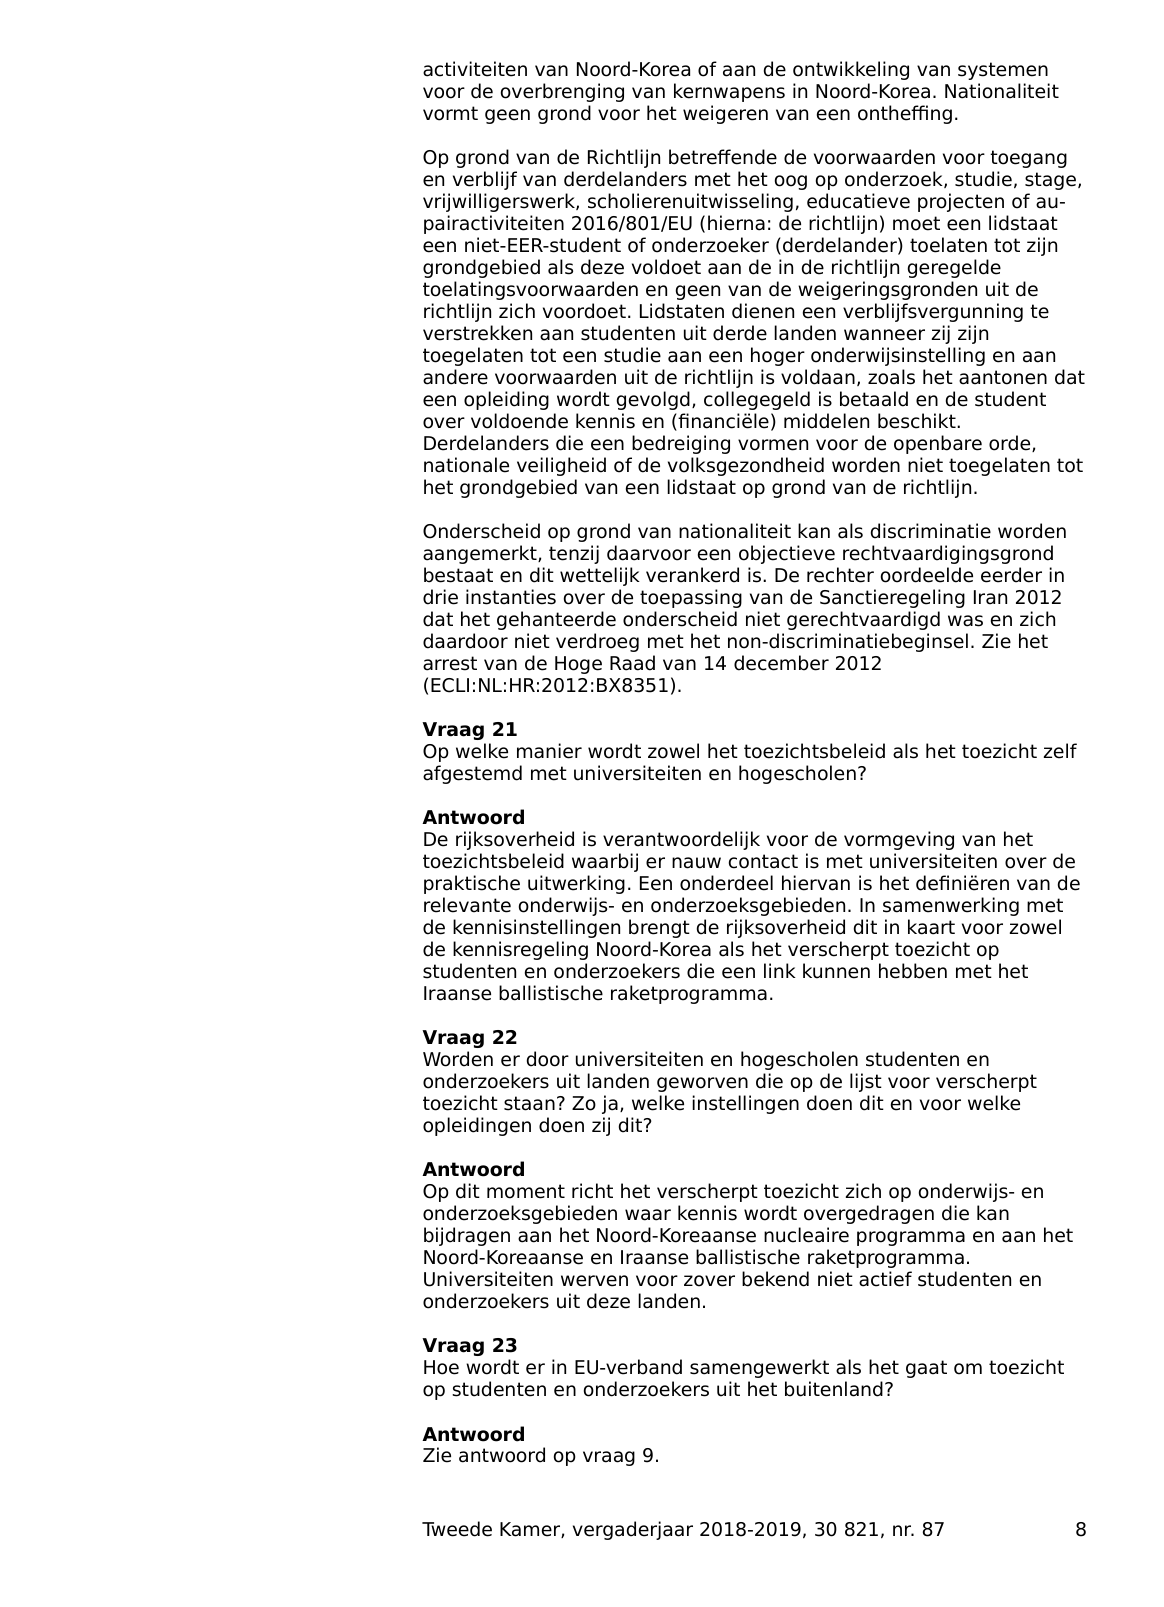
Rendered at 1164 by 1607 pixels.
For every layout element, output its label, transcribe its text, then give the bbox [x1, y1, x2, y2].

text Antwoord [422, 1159, 1087, 1181]
text Hoe wordt er in EU-verband samengewerkt als het gaat om toezicht op studenten en onderzoekers uit het buitenland? [422, 1357, 1087, 1401]
text Vraag 22 [422, 1027, 1087, 1049]
text Zie antwoord op vraag 9. [422, 1445, 1087, 1467]
text Op grond van de Richtlijn betreffende de voorwaarden voor toegang en verblijf van derdelanders met het oog op onderzoek, studie, stage, vrijwilligerswerk, scholierenuitwisseling, educatieve projecten of au-pairactiviteiten 2016/801/EU (hierna: de richtlijn) moet een lidstaat een niet-EER-student of onderzoeker (derdelander) toelaten tot zijn grondgebied als deze voldoet aan de in de richtlijn geregelde toelatingsvoorwaarden en geen van de weigeringsgronden uit de richtlijn zich voordoet. Lidstaten dienen een verblijfsvergunning te verstrekken aan studenten uit derde landen wanneer zij zijn toegelaten tot een studie aan een hoger onderwijsinstelling en aan andere voorwaarden uit de richtlijn is voldaan, zoals het aantonen dat een opleiding wordt gevolgd, collegegeld is betaald en de student over voldoende kennis en (financiële) middelen beschikt. Derdelanders die een bedreiging vormen voor de openbare orde, nationale veiligheid of de volksgezondheid worden niet toegelaten tot het grondgebied van een lidstaat op grond van de richtlijn. [422, 147, 1087, 499]
text De rijksoverheid is verantwoordelijk voor de vormgeving van het toezichtsbeleid waarbij er nauw contact is met universiteiten over de praktische uitwerking. Een onderdeel hiervan is het definiëren van de relevante onderwijs- en onderzoeksgebieden. In samenwerking met de kennisinstellingen brengt de rijksoverheid dit in kaart voor zowel de kennisregeling Noord-Korea als het verscherpt toezicht op studenten en onderzoekers die een link kunnen hebben met het Iraanse ballistische raketprogramma. [422, 829, 1087, 1005]
text Vraag 21 [422, 719, 1087, 741]
text Onderscheid op grond van nationaliteit kan als discriminatie worden aangemerkt, tenzij daarvoor een objectieve rechtvaardigingsgrond bestaat en dit wettelijk verankerd is. De rechter oordeelde eerder in drie instanties over de toepassing van de Sanctieregeling Iran 2012 dat het gehanteerde onderscheid niet gerechtvaardigd was en zich daardoor niet verdroeg met het non-discriminatiebeginsel. Zie het arrest van de Hoge Raad van 14 december 2012 (ECLI:NL:HR:2012:BX8351). [422, 521, 1087, 697]
text Antwoord [422, 1423, 1087, 1445]
text Vraag 23 [422, 1335, 1087, 1357]
text Worden er door universiteiten en hogescholen studenten en onderzoekers uit landen geworven die op de lijst voor verscherpt toezicht staan? Zo ja, welke instellingen doen dit en voor welke opleidingen doen zij dit? [422, 1049, 1087, 1137]
text Antwoord [422, 807, 1087, 829]
text Op welke manier wordt zowel het toezichtsbeleid als het toezicht zelf afgestemd met universiteiten en hogescholen? [422, 741, 1087, 785]
text activiteiten van Noord-Korea of aan de ontwikkeling van systemen voor de overbrenging van kernwapens in Noord-Korea. Nationaliteit vormt geen grond voor het weigeren van een ontheffing. [422, 59, 1087, 125]
text Op dit moment richt het verscherpt toezicht zich op onderwijs- en onderzoeksgebieden waar kennis wordt overgedragen die kan bijdragen aan het Noord-Koreaanse nucleaire programma en aan het Noord-Koreaanse en Iraanse ballistische raketprogramma. Universiteiten werven voor zover bekend niet actief studenten en onderzoekers uit deze landen. [422, 1181, 1087, 1313]
